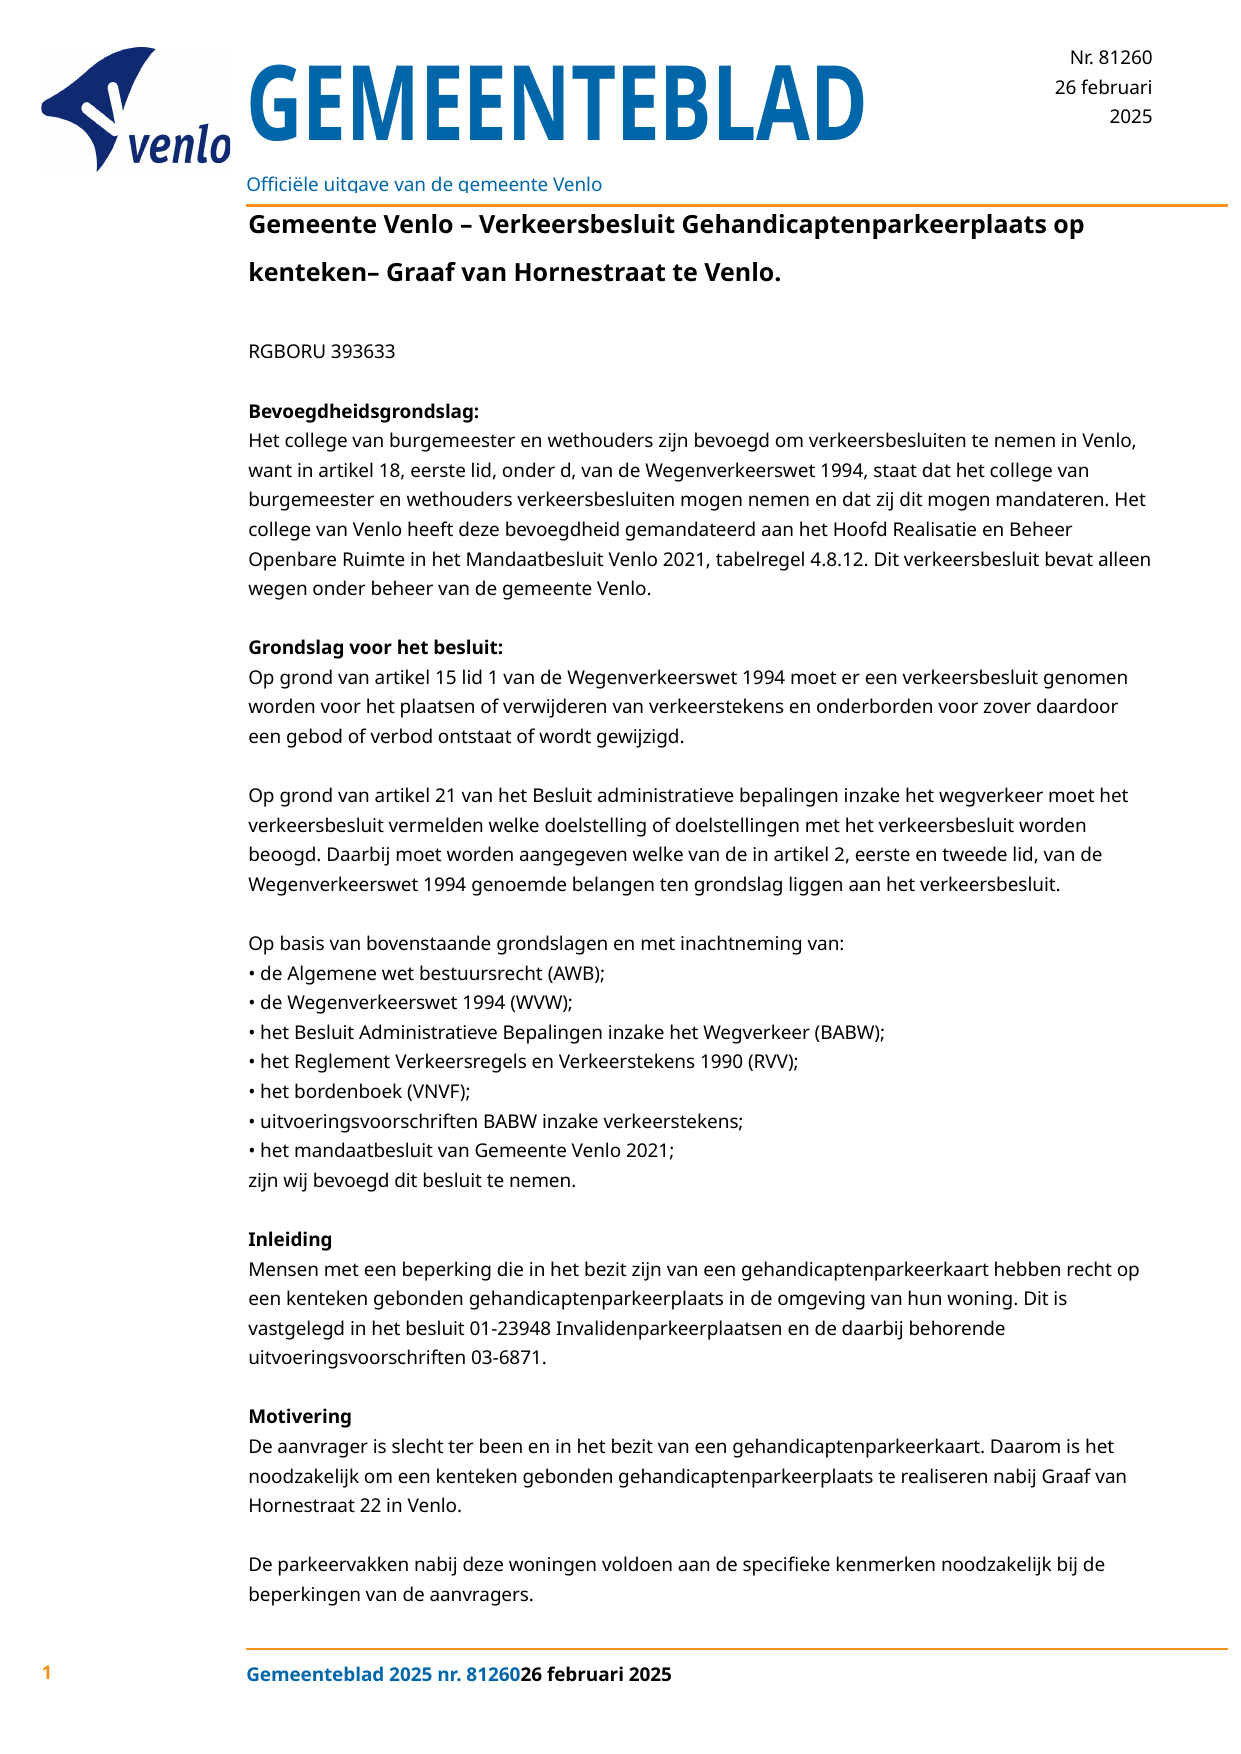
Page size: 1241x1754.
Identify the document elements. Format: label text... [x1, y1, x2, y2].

text • uitvoeringsvoorschriften BABW inzake verkeerstekens; [248, 1108, 1152, 1133]
text Mensen met een beperking die in het bezit zijn van een gehandicaptenparkeerkaart hebben recht op een kenteken gebonden gehandicaptenparkeerplaats in de omgeving van hun woning. Dit is vastgelegd in het besluit 01-23948 Invalidenparkeerplaatsen en de daarbij behorende uitvoeringsvoorschriften 03-6871. [248, 1256, 1152, 1370]
text RGBORU 393633 [248, 339, 1152, 364]
text • het bordenboek (VNVF); [248, 1078, 1152, 1104]
text Inleiding [248, 1226, 1152, 1252]
text zijn wij bevoegd dit besluit te nemen. [248, 1167, 1152, 1193]
text Op grond van artikel 15 lid 1 van de Wegenverkeerswet 1994 moet er een verkeersbesluit genomen worden voor het plaatsen of verwijderen van verkeerstekens en onderborden voor zover daardoor een gebod of verbod ontstaat of wordt gewijzigd. [248, 664, 1152, 749]
text • de Algemene wet bestuursrecht (AWB); [248, 960, 1152, 986]
text Bevoegdheidsgrondslag: [248, 398, 1152, 423]
text • het Besluit Administratieve Bepalingen inzake het Wegverkeer (BABW); [248, 1019, 1152, 1045]
text De parkeervakken nabij deze woningen voldoen aan de specifieke kenmerken noodzakelijk bij de beperkingen van de aanvragers. [248, 1552, 1152, 1607]
text Grondslag voor het besluit: [248, 634, 1152, 660]
text Op basis van bovenstaande grondslagen en met inachtneming van: [248, 930, 1152, 956]
text Het college van burgemeester en wethouders zijn bevoegd om verkeersbesluiten te nemen in Venlo, want in artikel 18, eerste lid, onder d, van de Wegenverkeerswet 1994, staat dat het college van burgemeester en wethouders verkeersbesluiten mogen nemen en dat zij dit mogen mandateren. Het college van Venlo heeft deze bevoegdheid gemandateerd aan het Hoofd Realisatie en Beheer Openbare Ruimte in het Mandaatbesluit Venlo 2021, tabelregel 4.8.12. Dit verkeersbesluit bevat alleen wegen onder beheer van de gemeente Venlo. [248, 427, 1152, 601]
text Motivering [248, 1404, 1152, 1429]
text • de Wegenverkeerswet 1994 (WVW); [248, 989, 1152, 1015]
text Gemeente Venlo – Verkeersbesluit Gehandicaptenparkeerplaats op kenteken– Graaf van Hornestraat te Venlo. [248, 207, 1152, 288]
text Op grond van artikel 21 van het Besluit administratieve bepalingen inzake het wegverkeer moet het verkeersbesluit vermelden welke doelstelling of doelstellingen met het verkeersbesluit worden beoogd. Daarbij moet worden aangegeven welke van de in artikel 2, eerste en tweede lid, van de Wegenverkeerswet 1994 genoemde belangen ten grondslag liggen aan het verkeersbesluit. [248, 782, 1152, 897]
text • het Reglement Verkeersregels en Verkeerstekens 1990 (RVV); [248, 1049, 1152, 1074]
text De aanvrager is slecht ter been en in het bezit van een gehandicaptenparkeerkaart. Daarom is het noodzakelijk om een kenteken gebonden gehandicaptenparkeerplaats te realiseren nabij Graaf van Hornestraat 22 in Venlo. [248, 1433, 1152, 1518]
text • het mandaatbesluit van Gemeente Venlo 2021; [248, 1137, 1152, 1163]
picture [41, 47, 231, 172]
